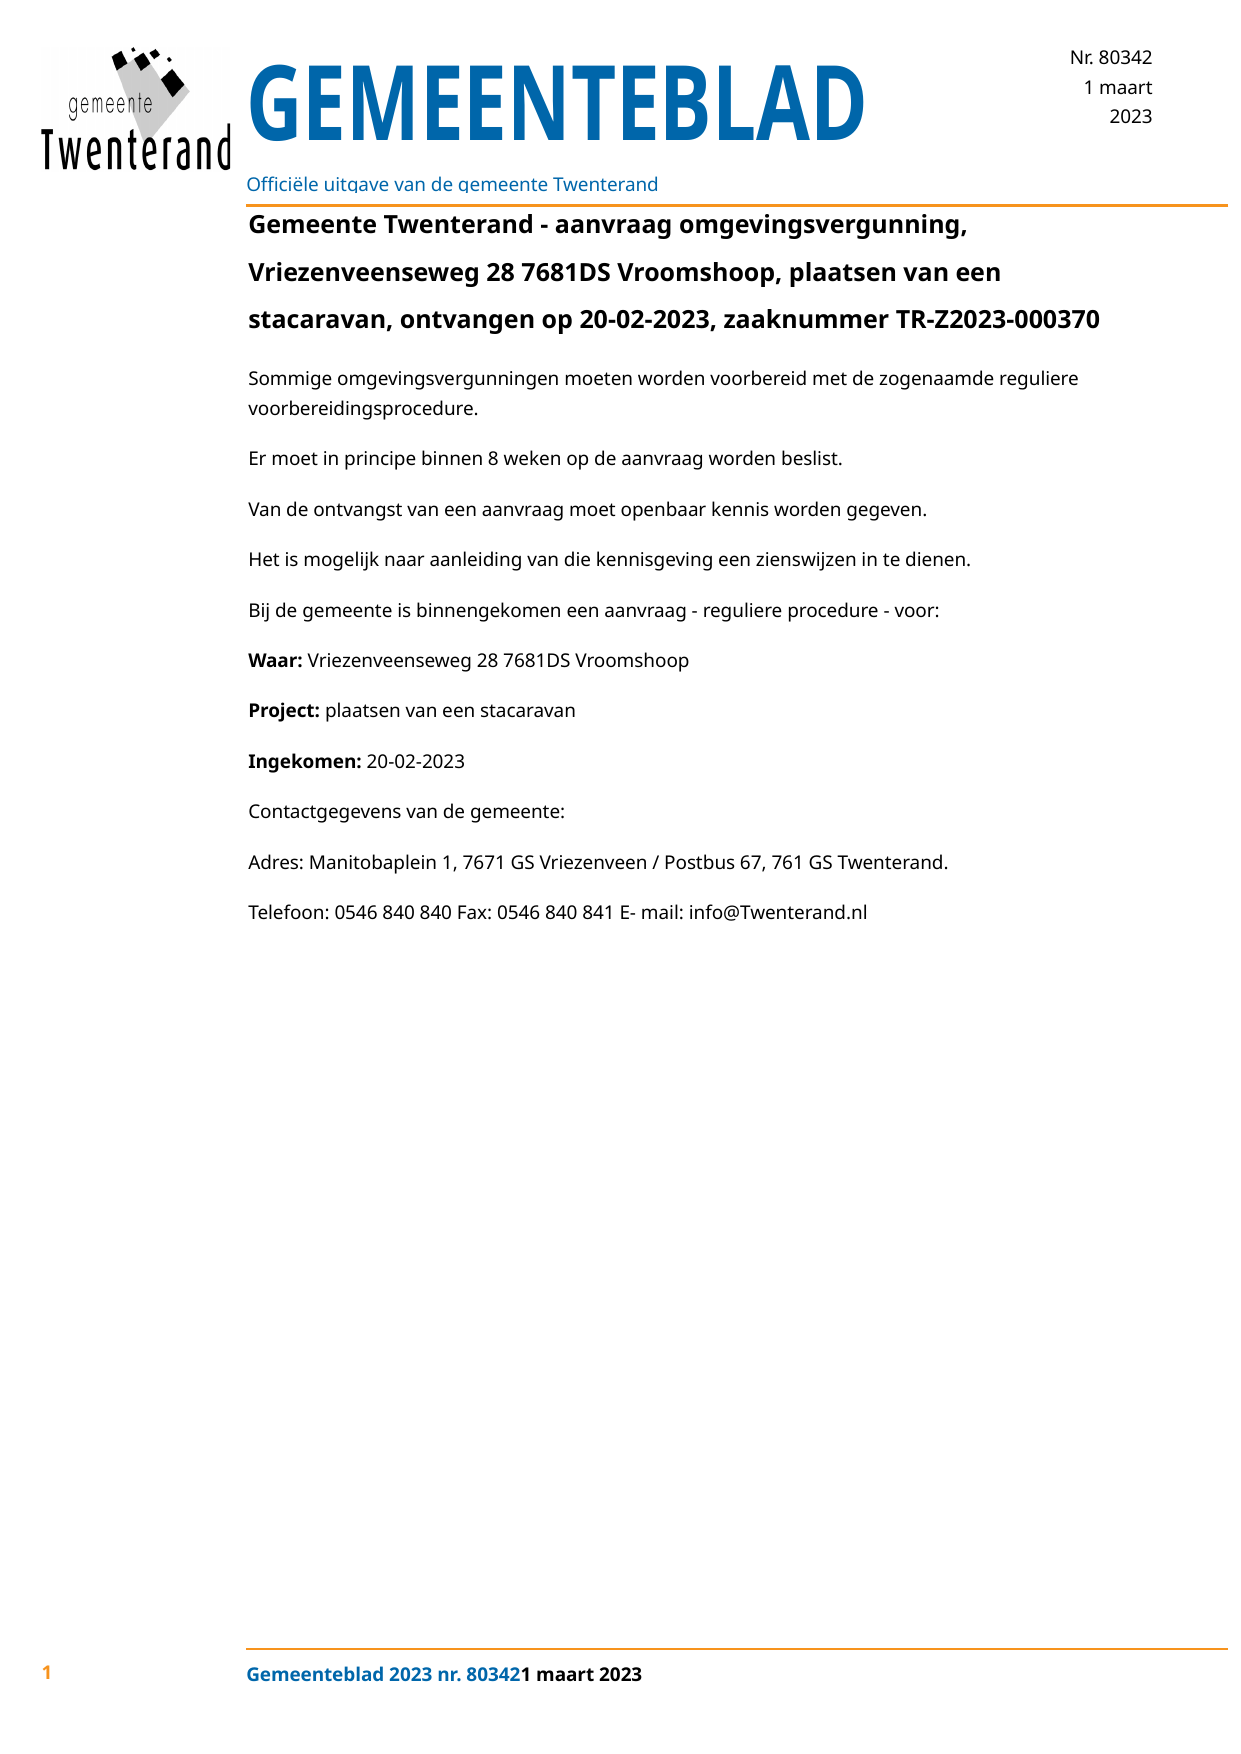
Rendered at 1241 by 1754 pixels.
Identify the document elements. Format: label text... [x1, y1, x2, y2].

text Het is mogelijk naar aanleiding van die kennisgeving een zienswijzen in te dienen. [248, 546, 1152, 572]
text Sommige omgevingsvergunningen moeten worden voorbereid met de zogenaamde reguliere voorbereidingsprocedure. [248, 366, 1152, 421]
text Bij de gemeente is binnengekomen een aanvraag - reguliere procedure - voor: [248, 597, 1152, 622]
text Waar: Vriezenveenseweg 28 7681DS Vroomshoop [248, 647, 1152, 673]
text Adres: Manitobaplein 1, 7671 GS Vriezenveen / Postbus 67, 761 GS Twenterand. [248, 849, 1152, 874]
text Contactgegevens van de gemeente: [248, 798, 1152, 824]
picture [41, 47, 231, 172]
text Project: plaatsen van een stacaravan [248, 698, 1152, 723]
text Gemeente Twenterand - aanvraag omgevingsvergunning, Vriezenveenseweg 28 7681DS Vroomshoop, plaatsen van een stacaravan, ontvangen op 20-02-2023, zaaknummer TR-Z2023-000370 [248, 207, 1152, 336]
text Telefoon: 0546 840 840 Fax: 0546 840 841 E- mail: info@Twenterand.nl [248, 899, 1152, 925]
text Er moet in principe binnen 8 weken op de aanvraag worden beslist. [248, 446, 1152, 471]
text Van de ontvangst van een aanvraag moet openbaar kennis worden gegeven. [248, 496, 1152, 522]
text Ingekomen: 20-02-2023 [248, 748, 1152, 774]
